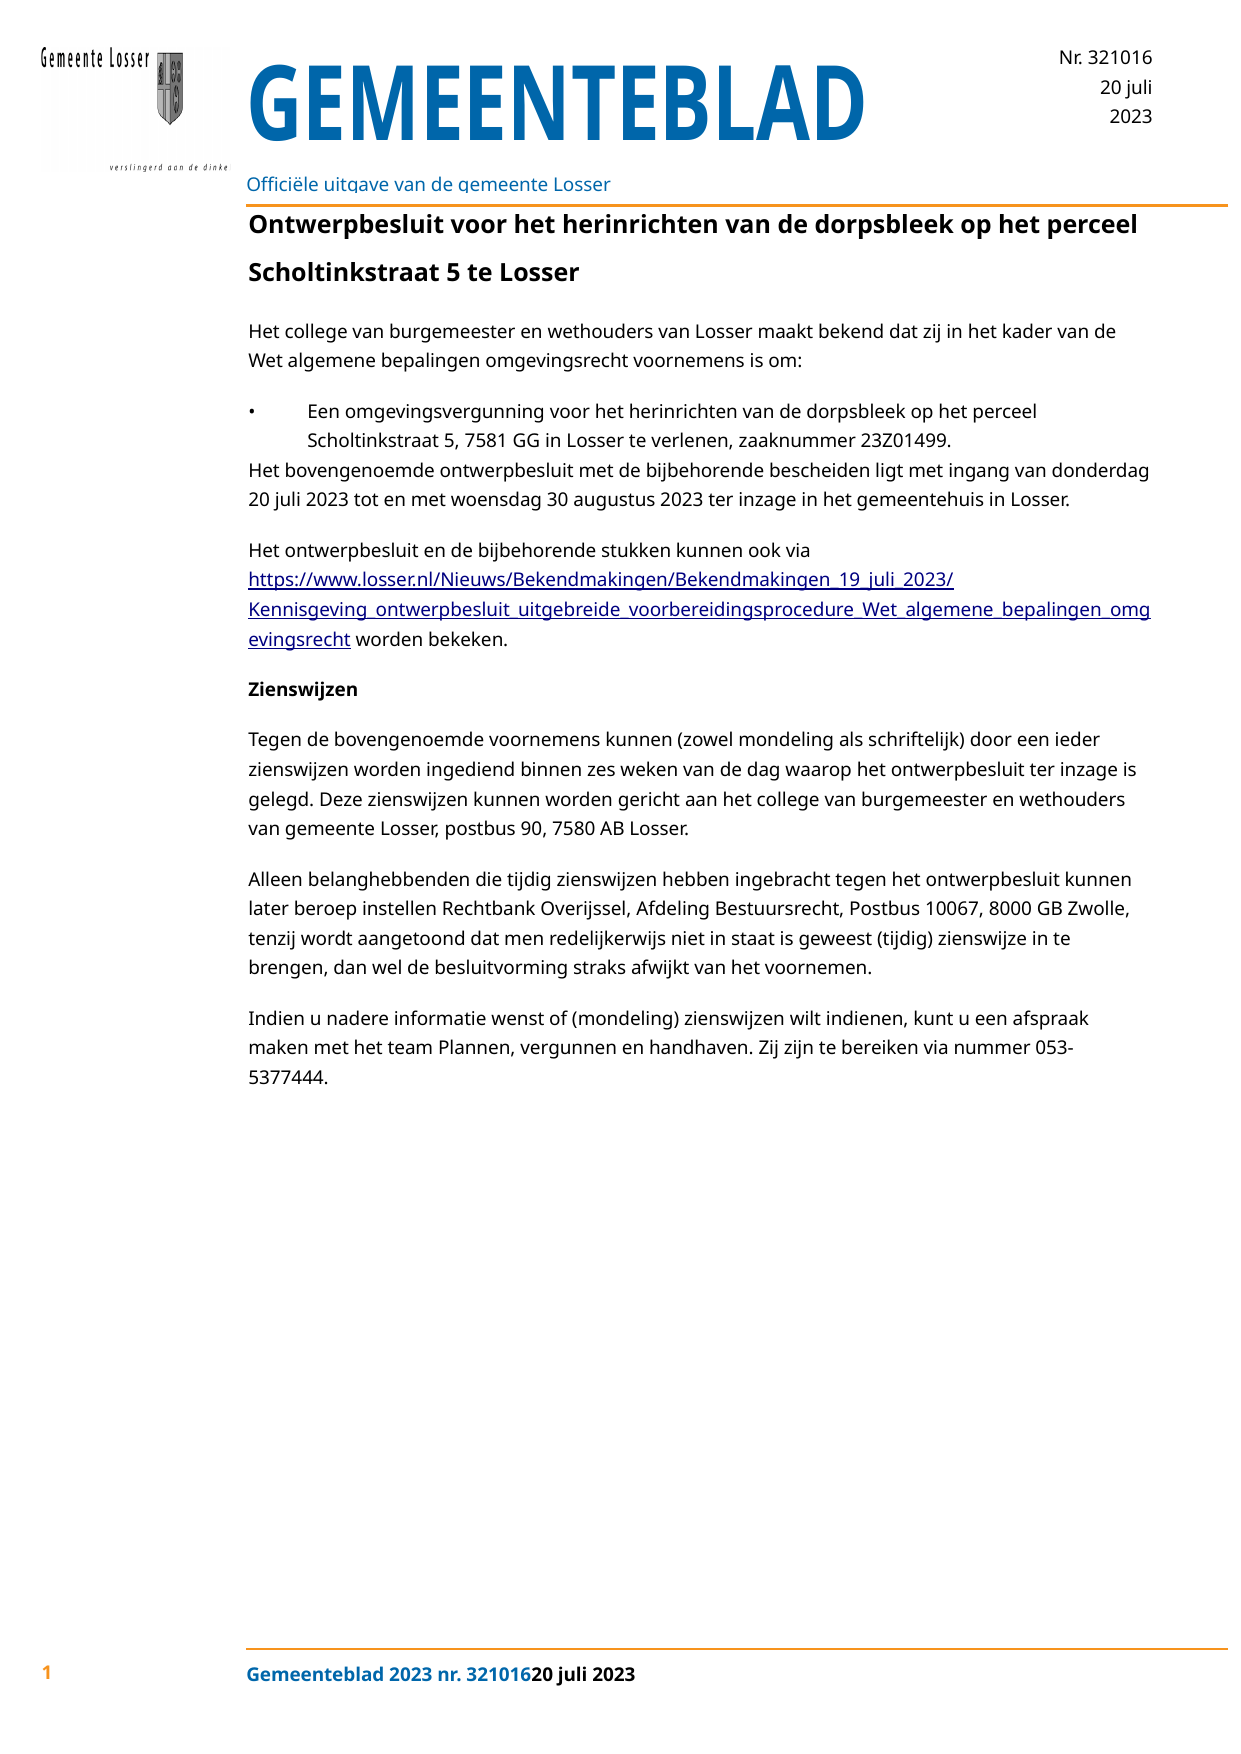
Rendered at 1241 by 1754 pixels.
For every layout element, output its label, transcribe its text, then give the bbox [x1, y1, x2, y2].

list Een omgevingsvergunning voor het herinrichten van de dorpsbleek op het perceel Scholtinkstraat 5, 7581 GG in Losser te verlenen, zaaknummer 23Z01499. [248, 398, 1152, 453]
text Het college van burgemeester en wethouders van Losser maakt bekend dat zij in het kader van de Wet algemene bepalingen omgevingsrecht voornemens is om: [248, 318, 1152, 373]
text Het ontwerpbesluit en de bijbehorende stukken kunnen ook via https://www.losser.nl/Nieuws/Bekendmakingen/Bekendmakingen_19_juli_2023/Kennisgeving_ontwerpbesluit_uitgebreide_voorbereidingsprocedure_Wet_algemene_bepalingen_omgevingsrecht worden bekeken. [248, 537, 1152, 652]
text Ontwerpbesluit voor het herinrichten van de dorpsbleek op het perceel Scholtinkstraat 5 te Losser [248, 207, 1152, 288]
text Indien u nadere informatie wenst of (mondeling) zienswijzen wilt indienen, kunt u een afspraak maken met het team Plannen, vergunnen en handhaven. Zij zijn te bereiken via nummer 053-5377444. [248, 1005, 1152, 1090]
text Het bovengenoemde ontwerpbesluit met de bijbehorende bescheiden ligt met ingang van donderdag 20 juli 2023 tot en met woensdag 30 augustus 2023 ter inzage in het gemeentehuis in Losser. [248, 457, 1152, 512]
text Tegen de bovengenoemde voornemens kunnen (zowel mondeling als schriftelijk) door een ieder zienswijzen worden ingediend binnen zes weken van de dag waarop het ontwerpbesluit ter inzage is gelegd. Deze zienswijzen kunnen worden gericht aan het college van burgemeester en wethouders van gemeente Losser, postbus 90, 7580 AB Losser. [248, 727, 1152, 841]
text Zienswijzen [248, 676, 1152, 702]
text Alleen belanghebbenden die tijdig zienswijzen hebben ingebracht tegen het ontwerpbesluit kunnen later beroep instellen Rechtbank Overijssel, Afdeling Bestuursrecht, Postbus 10067, 8000 GB Zwolle, tenzij wordt aangetoond dat men redelijkerwijs niet in staat is geweest (tijdig) zienswijze in te brengen, dan wel de besluitvorming straks afwijkt van het voornemen. [248, 866, 1152, 980]
picture [41, 47, 231, 172]
